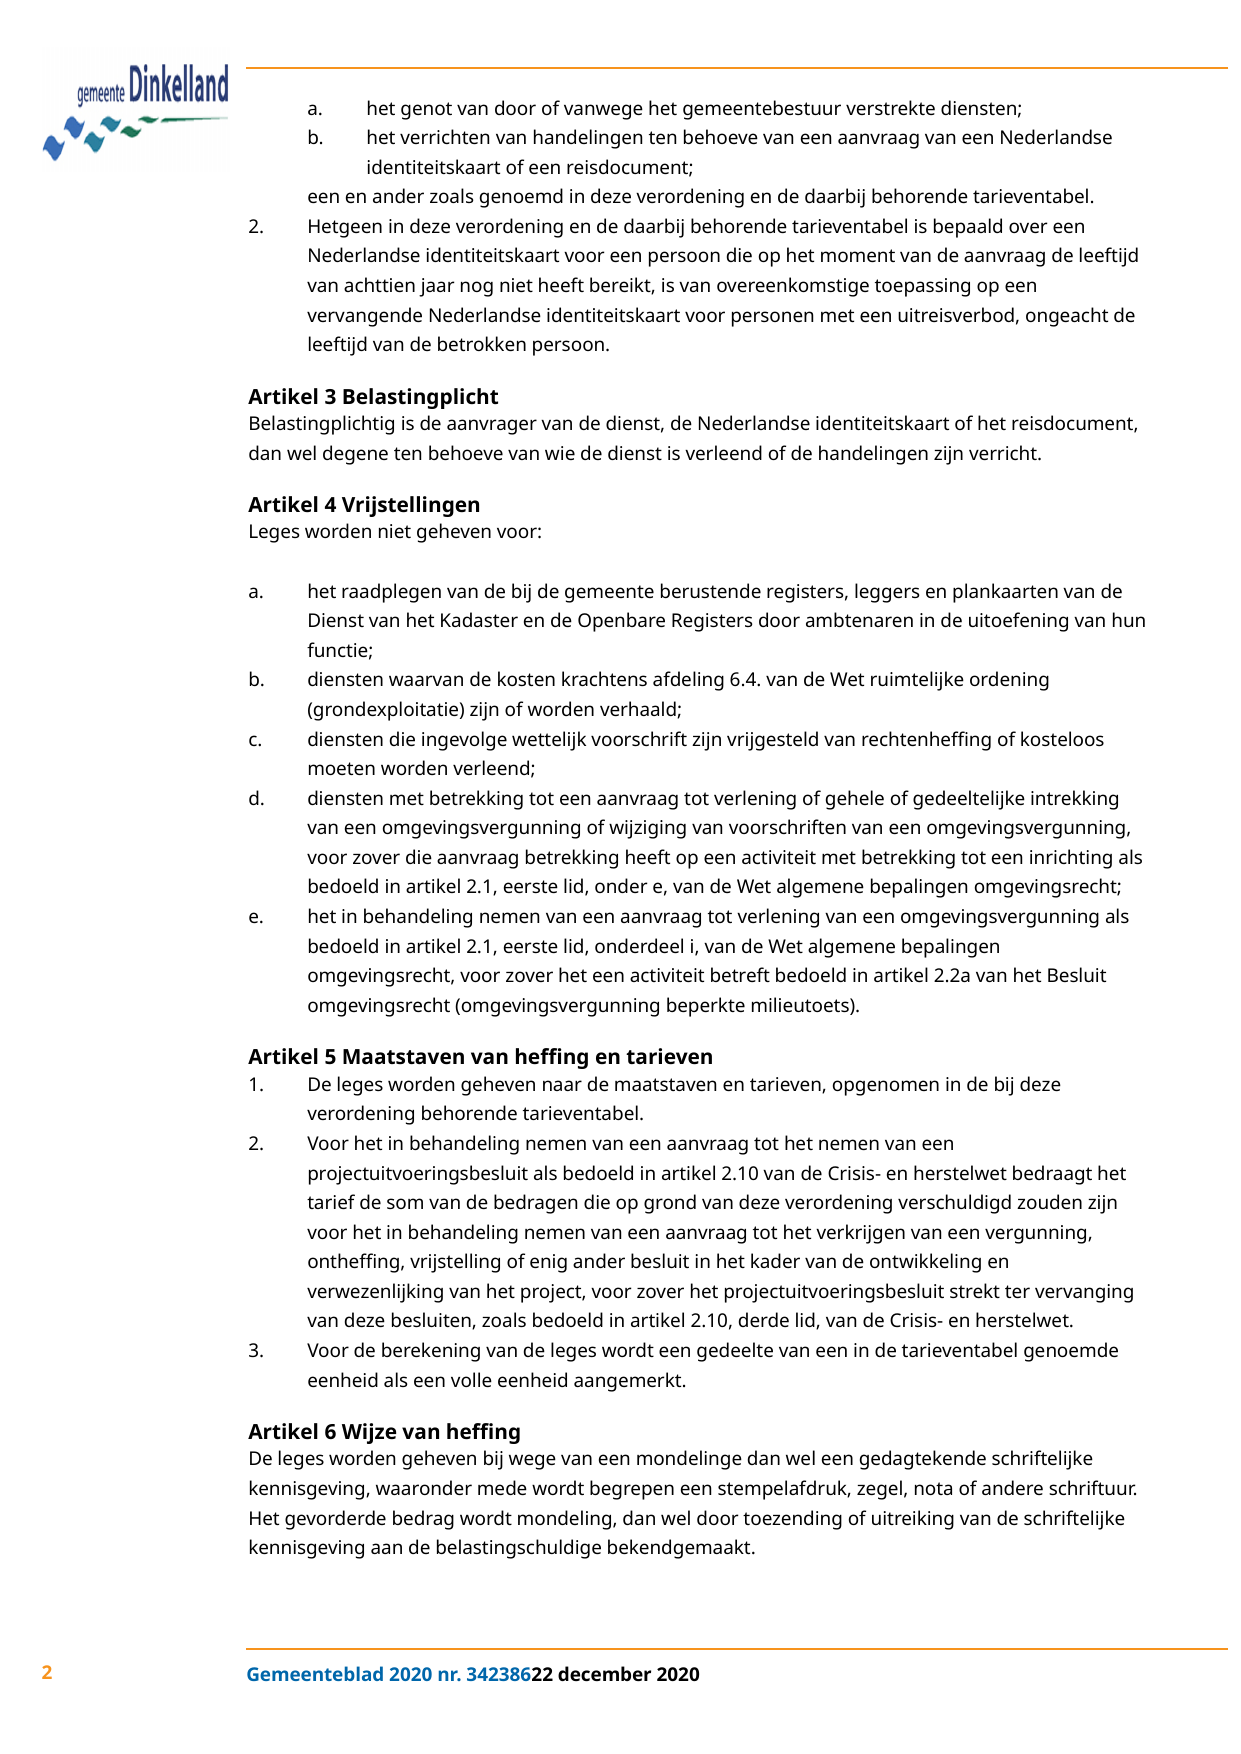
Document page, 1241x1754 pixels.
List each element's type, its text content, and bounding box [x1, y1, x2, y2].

list Voor de berekening van de leges wordt een gedeelte van een in de tarieventabel genoemde eenheid als een volle eenheid aangemerkt. [248, 1337, 1152, 1392]
list het genot van door of vanwege het gemeentebestuur verstrekte diensten; [307, 95, 1152, 121]
list Hetgeen in deze verordening en de daarbij behorende tarieventabel is bepaald over een Nederlandse identiteitskaart voor een persoon die op het moment van de aanvraag de leeftijd van achttien jaar nog niet heeft bereikt, is van overeenkomstige toepassing op een vervangende Nederlandse identiteitskaart voor personen met een uitreisverbod, ongeacht de leeftijd van de betrokken persoon. [248, 213, 1152, 357]
list het in behandeling nemen van een aanvraag tot verlening van een omgevingsvergunning als bedoeld in artikel 2.1, eerste lid, onderdeel i, van de Wet algemene bepalingen omgevingsrecht, voor zover het een activiteit betreft bedoeld in artikel 2.2a van het Besluit omgevingsrecht (omgevingsvergunning beperkte milieutoets). [248, 903, 1152, 1018]
list diensten die ingevolge wettelijk voorschrift zijn vrijgesteld van rechtenheffing of kosteloos moeten worden verleend; [248, 726, 1152, 781]
text Artikel 6 Wijze van heffing [248, 1417, 1152, 1446]
text Artikel 3 Belastingplicht [248, 382, 1152, 410]
list diensten waarvan de kosten krachtens afdeling 6.4. van de Wet ruimtelijke ordening (grondexploitatie) zijn of worden verhaald; [248, 667, 1152, 722]
list De leges worden geheven naar de maatstaven en tarieven, opgenomen in de bij deze verordening behorende tarieventabel. [248, 1071, 1152, 1126]
text Belastingplichtig is de aanvrager van de dienst, de Nederlandse identiteitskaart of het reisdocument, dan wel degene ten behoeve van wie de dienst is verleend of de handelingen zijn verricht. [248, 410, 1152, 466]
list het verrichten van handelingen ten behoeve van een aanvraag van een Nederlandse identiteitskaart of een reisdocument; [307, 124, 1152, 180]
text Artikel 4 Vrijstellingen [248, 490, 1152, 519]
picture [41, 47, 231, 172]
text Leges worden niet geheven voor: [248, 519, 1152, 544]
list diensten met betrekking tot een aanvraag tot verlening of gehele of gedeeltelijke intrekking van een omgevingsvergunning of wijziging van voorschriften van een omgevingsvergunning, voor zover die aanvraag betrekking heeft op een activiteit met betrekking tot een inrichting als bedoeld in artikel 2.1, eerste lid, onder e, van de Wet algemene bepalingen omgevingsrecht; [248, 785, 1152, 899]
list het raadplegen van de bij de gemeente berustende registers, leggers en plankaarten van de Dienst van het Kadaster en de Openbare Registers door ambtenaren in de uitoefening van hun functie; [248, 578, 1152, 663]
text Artikel 5 Maatstaven van heffing en tarieven [248, 1042, 1152, 1071]
list een en ander zoals genoemd in deze verordening en de daarbij behorende tarieventabel. [248, 183, 1152, 209]
list Voor het in behandeling nemen van een aanvraag tot het nemen van een projectuitvoeringsbesluit als bedoeld in artikel 2.10 van de Crisis- en herstelwet bedraagt het tarief de som van de bedragen die op grond van deze verordening verschuldigd zouden zijn voor het in behandeling nemen van een aanvraag tot het verkrijgen van een vergunning, ontheffing, vrijstelling of enig ander besluit in het kader van de ontwikkeling en verwezenlijking van het project, voor zover het projectuitvoeringsbesluit strekt ter vervanging van deze besluiten, zoals bedoeld in artikel 2.10, derde lid, van de Crisis- en herstelwet. [248, 1130, 1152, 1333]
text De leges worden geheven bij wege van een mondelinge dan wel een gedagtekende schriftelijke kennisgeving, waaronder mede wordt begrepen een stempelafdruk, zegel, nota of andere schriftuur. Het gevorderde bedrag wordt mondeling, dan wel door toezending of uitreiking van de schriftelijke kennisgeving aan de belastingschuldige bekendgemaakt. [248, 1446, 1152, 1560]
